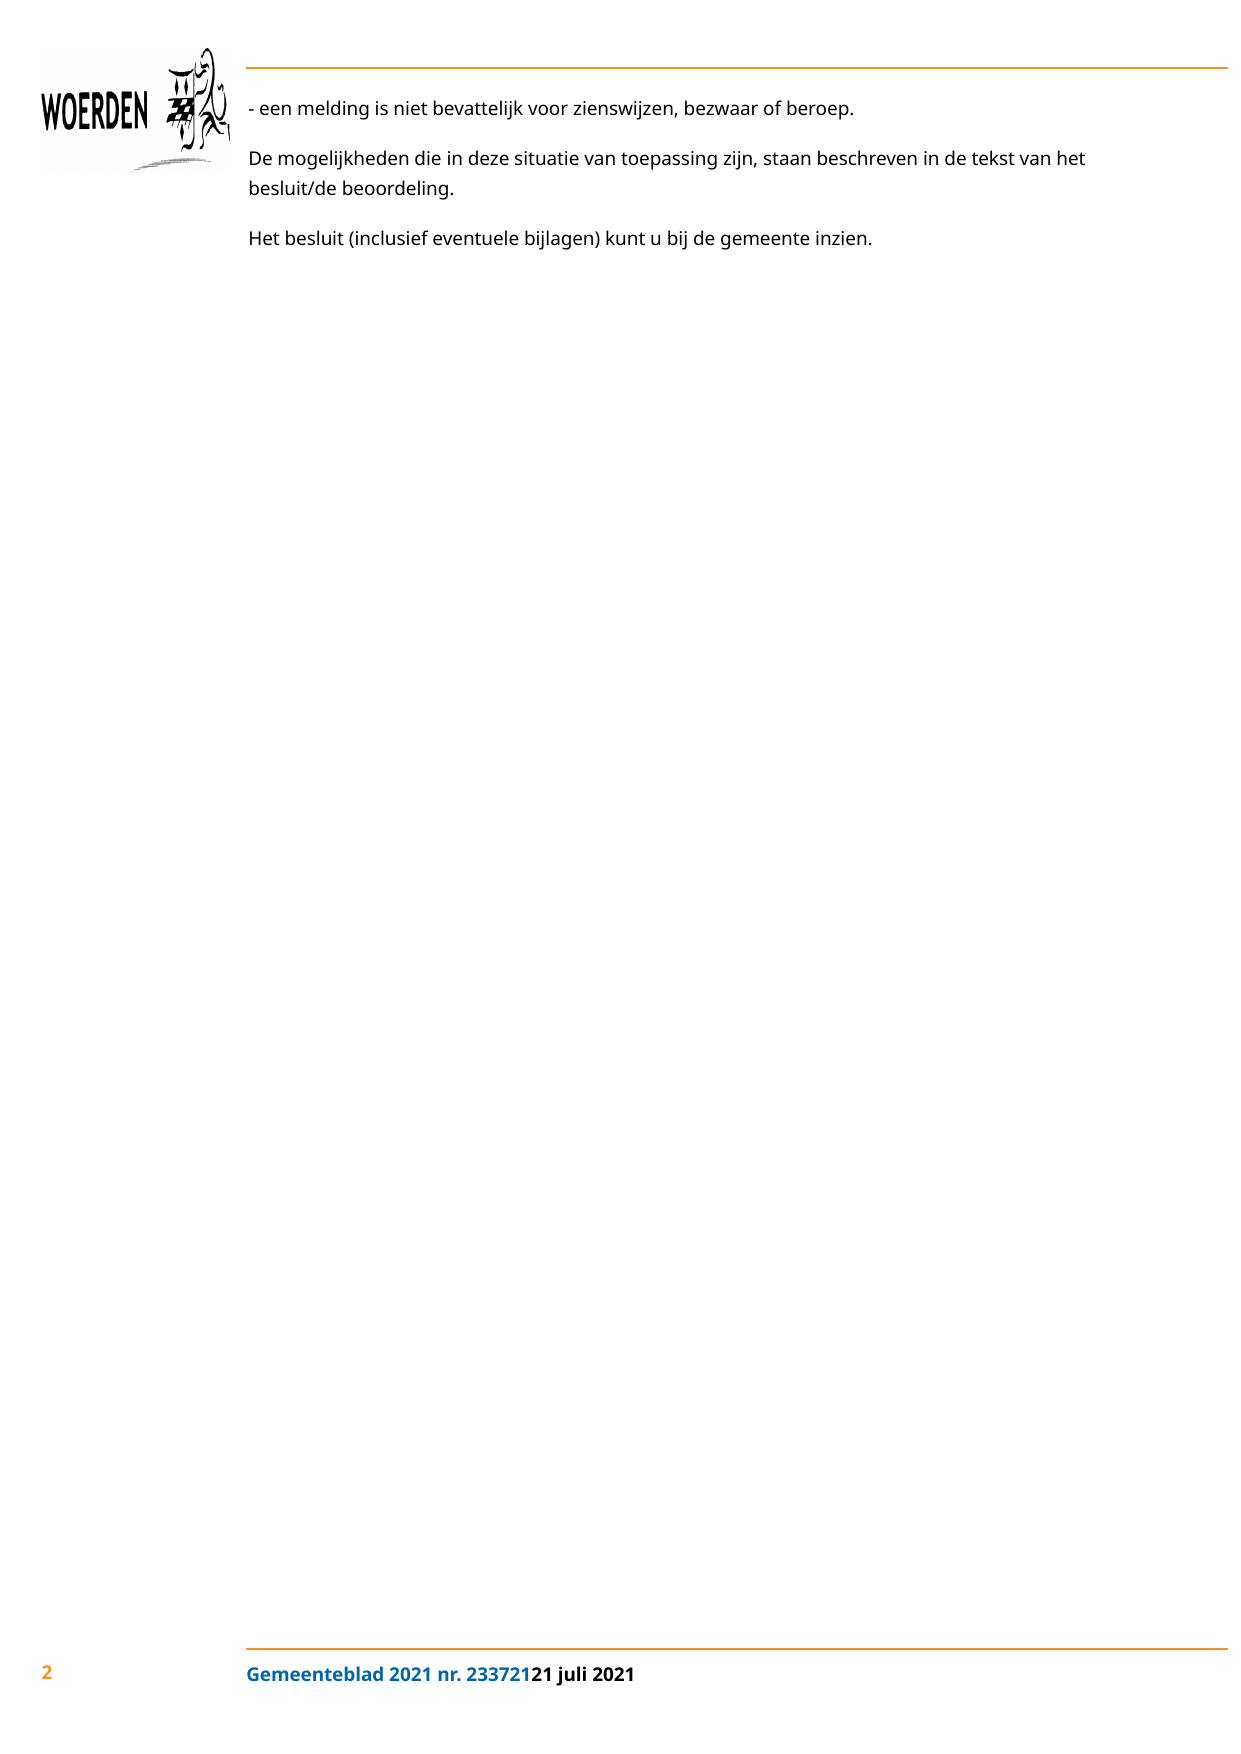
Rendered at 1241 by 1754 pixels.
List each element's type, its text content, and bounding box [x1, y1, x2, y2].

text Het besluit (inclusief eventuele bijlagen) kunt u bij de gemeente inzien. [248, 225, 1152, 251]
picture [41, 47, 231, 172]
text De mogelijkheden die in deze situatie van toepassing zijn, staan beschreven in de tekst van het besluit/de beoordeling. [248, 145, 1152, 201]
text - een melding is niet bevattelijk voor zienswijzen, bezwaar of beroep. [248, 95, 1152, 121]
